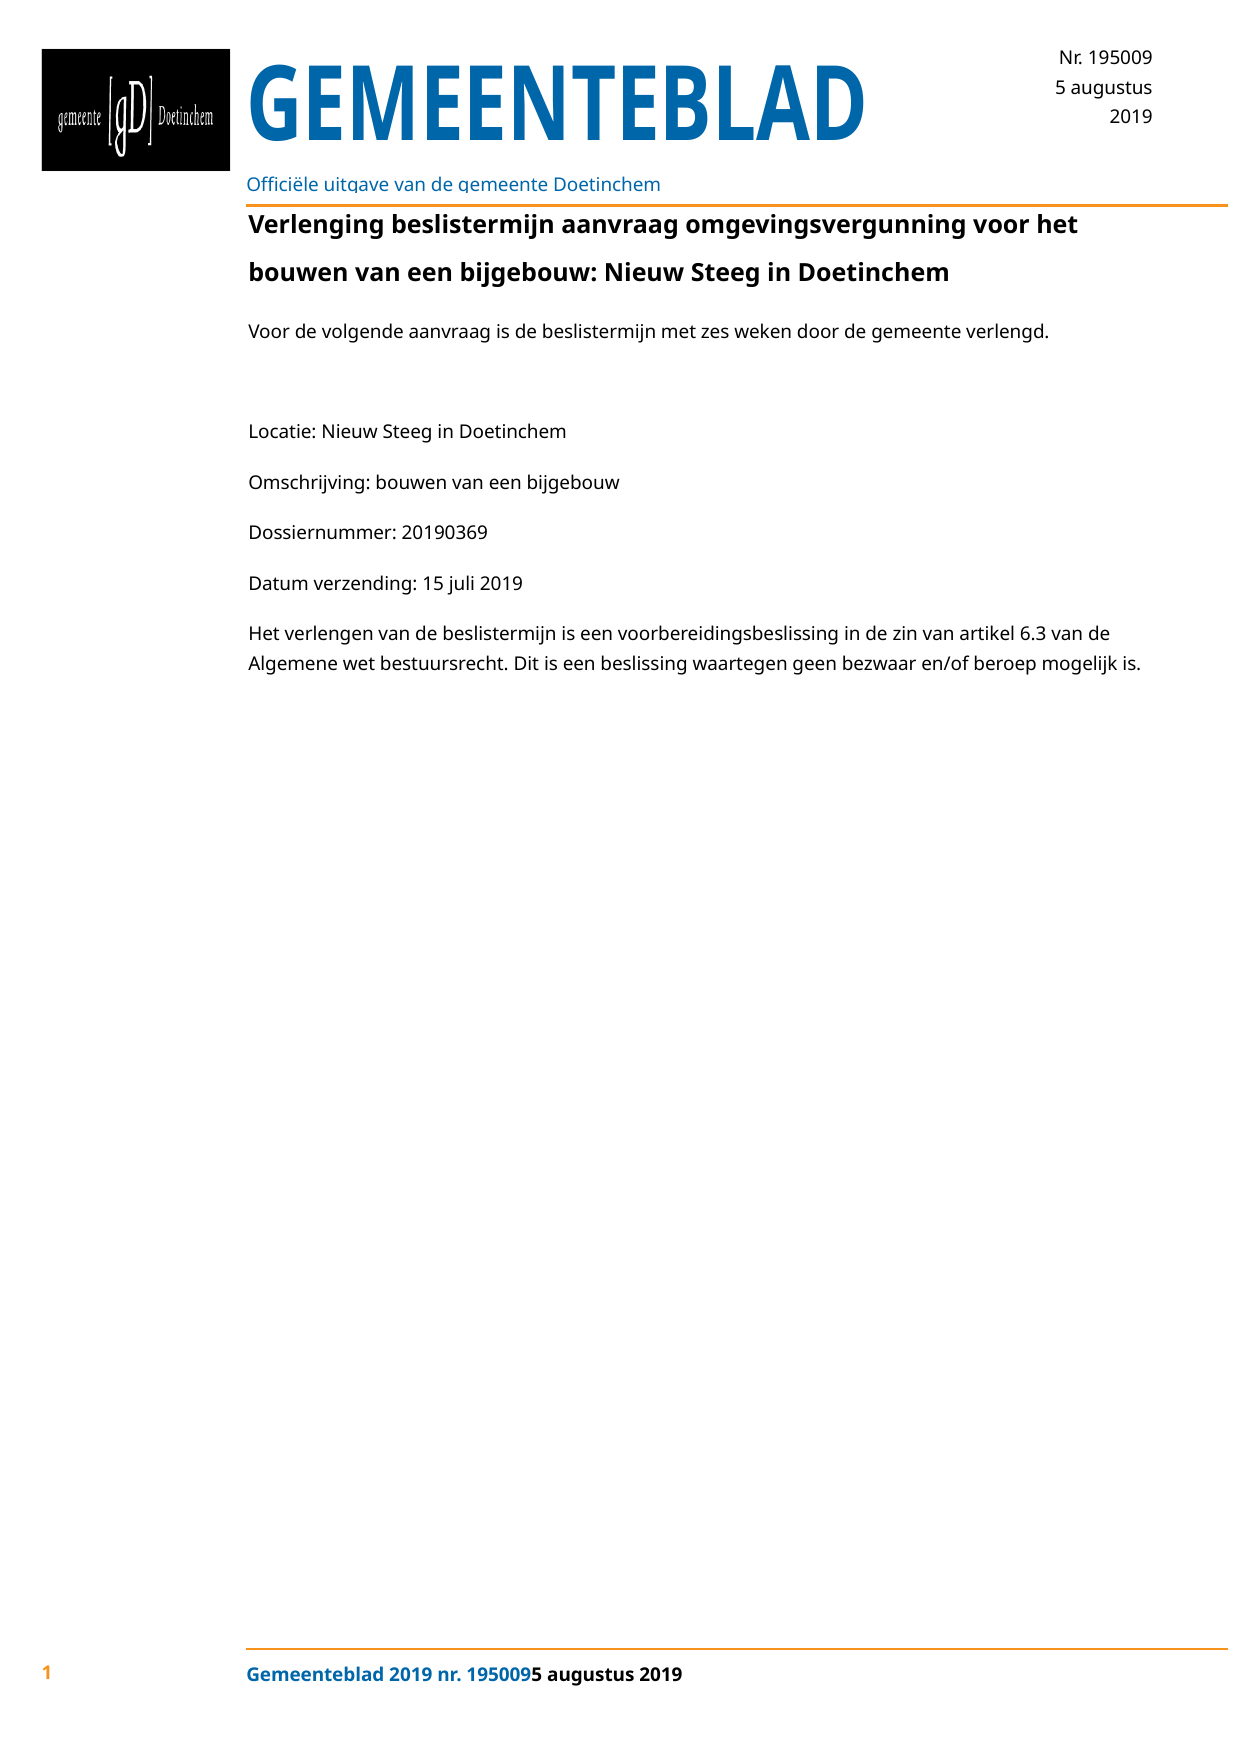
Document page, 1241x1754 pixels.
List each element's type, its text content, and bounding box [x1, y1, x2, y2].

text Omschrijving: bouwen van een bijgebouw [248, 469, 1152, 495]
text Dossiernummer: 20190369 [248, 519, 1152, 545]
text Datum verzending: 15 juli 2019 [248, 570, 1152, 596]
text Het verlengen van de beslistermijn is een voorbereidingsbeslissing in de zin van artikel 6.3 van de Algemene wet bestuursrecht. Dit is een beslissing waartegen geen bezwaar en/of beroep mogelijk is. [248, 620, 1152, 676]
picture [41, 47, 231, 172]
text Verlenging beslistermijn aanvraag omgevingsvergunning voor het bouwen van een bijgebouw: Nieuw Steeg in Doetinchem [248, 207, 1152, 288]
text Locatie: Nieuw Steeg in Doetinchem [248, 419, 1152, 444]
text Voor de volgende aanvraag is de beslistermijn met zes weken door de gemeente verlengd. [248, 318, 1152, 344]
